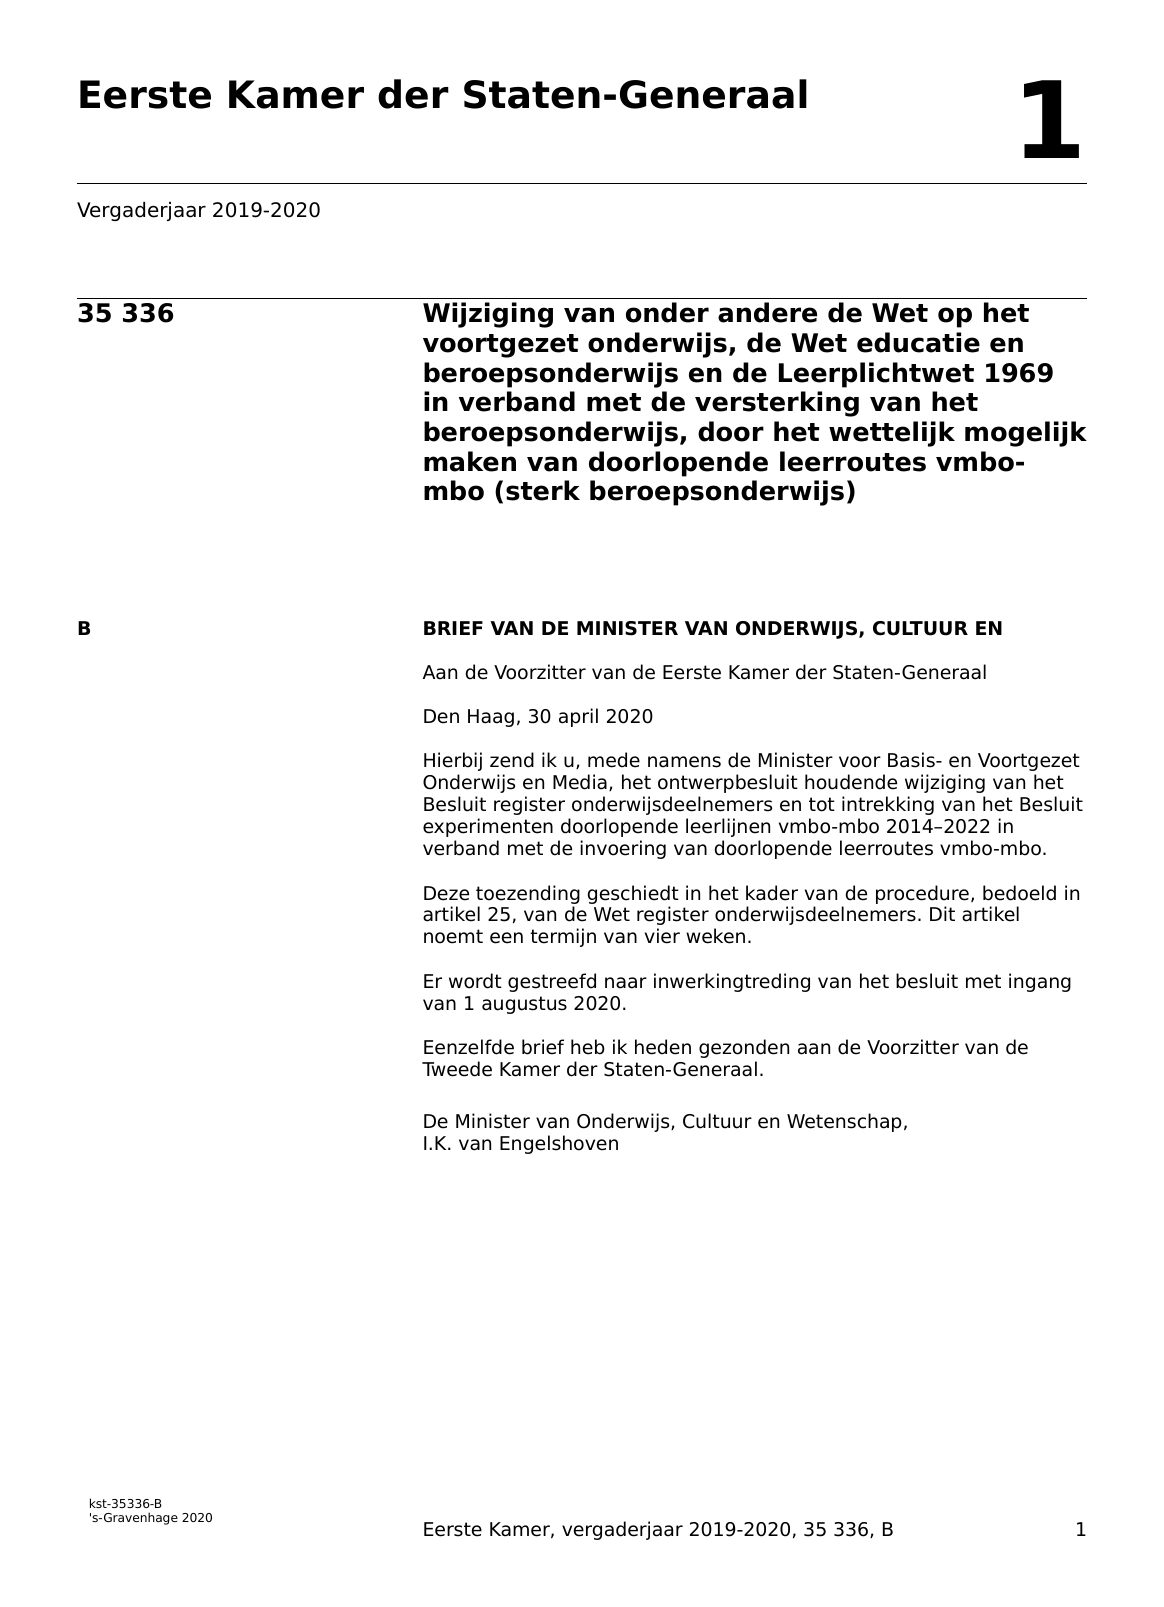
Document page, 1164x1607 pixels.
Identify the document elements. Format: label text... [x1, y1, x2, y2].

text Deze toezending geschiedt in het kader van de procedure, bedoeld in artikel 25, van de Wet register onderwijsdeelnemers. Dit artikel noemt een termijn van vier weken. [422, 882, 1087, 948]
text De Minister van Onderwijs, Cultuur en Wetenschap, I.K. van Engelshoven [422, 1111, 1087, 1154]
text Den Haag, 30 april 2020 [422, 706, 1087, 728]
text Eenzelfde brief heb ik heden gezonden aan de Voorzitter van de Tweede Kamer der Staten-Generaal. [422, 1037, 1087, 1081]
table_header 1 [886, 59, 1087, 183]
text 's-Gravenhage 2020 [88, 1511, 323, 1525]
text Hierbij zend ik u, mede namens de Minister voor Basis- en Voortgezet Onderwijs en Media, het ontwerpbesluit houdende wijziging van het Besluit register onderwijsdeelnemers en tot intrekking van het Besluit experimenten doorlopende leerlijnen vmbo-mbo 2014–2022 in verband met de invoering van doorlopende leerroutes vmbo-mbo. [422, 750, 1087, 860]
text Aan de Voorzitter van de Eerste Kamer der Staten-Generaal [422, 662, 1087, 684]
table_cell Vergaderjaar 2019-2020 [77, 184, 1087, 298]
subtitle B BRIEF VAN DE MINISTER VAN ONDERWIJS, CULTUUR EN [77, 618, 1087, 640]
text kst-35336-B [88, 1497, 323, 1511]
subtitle 35 336 Wijziging van onder andere de Wet op het voortgezet onderwijs, de Wet educatie en beroepsonderwijs en de Leerplichtwet 1969 in verband met de versterking van het beroepsonderwijs, door het wettelijk mogelijk maken van doorlopende leerroutes vmbo-mbo (sterk beroepsonderwijs) [77, 299, 1087, 507]
table_header Eerste Kamer der Staten-Generaal [77, 59, 886, 183]
text Er wordt gestreefd naar inwerkingtreding van het besluit met ingang van 1 augustus 2020. [422, 971, 1087, 1014]
